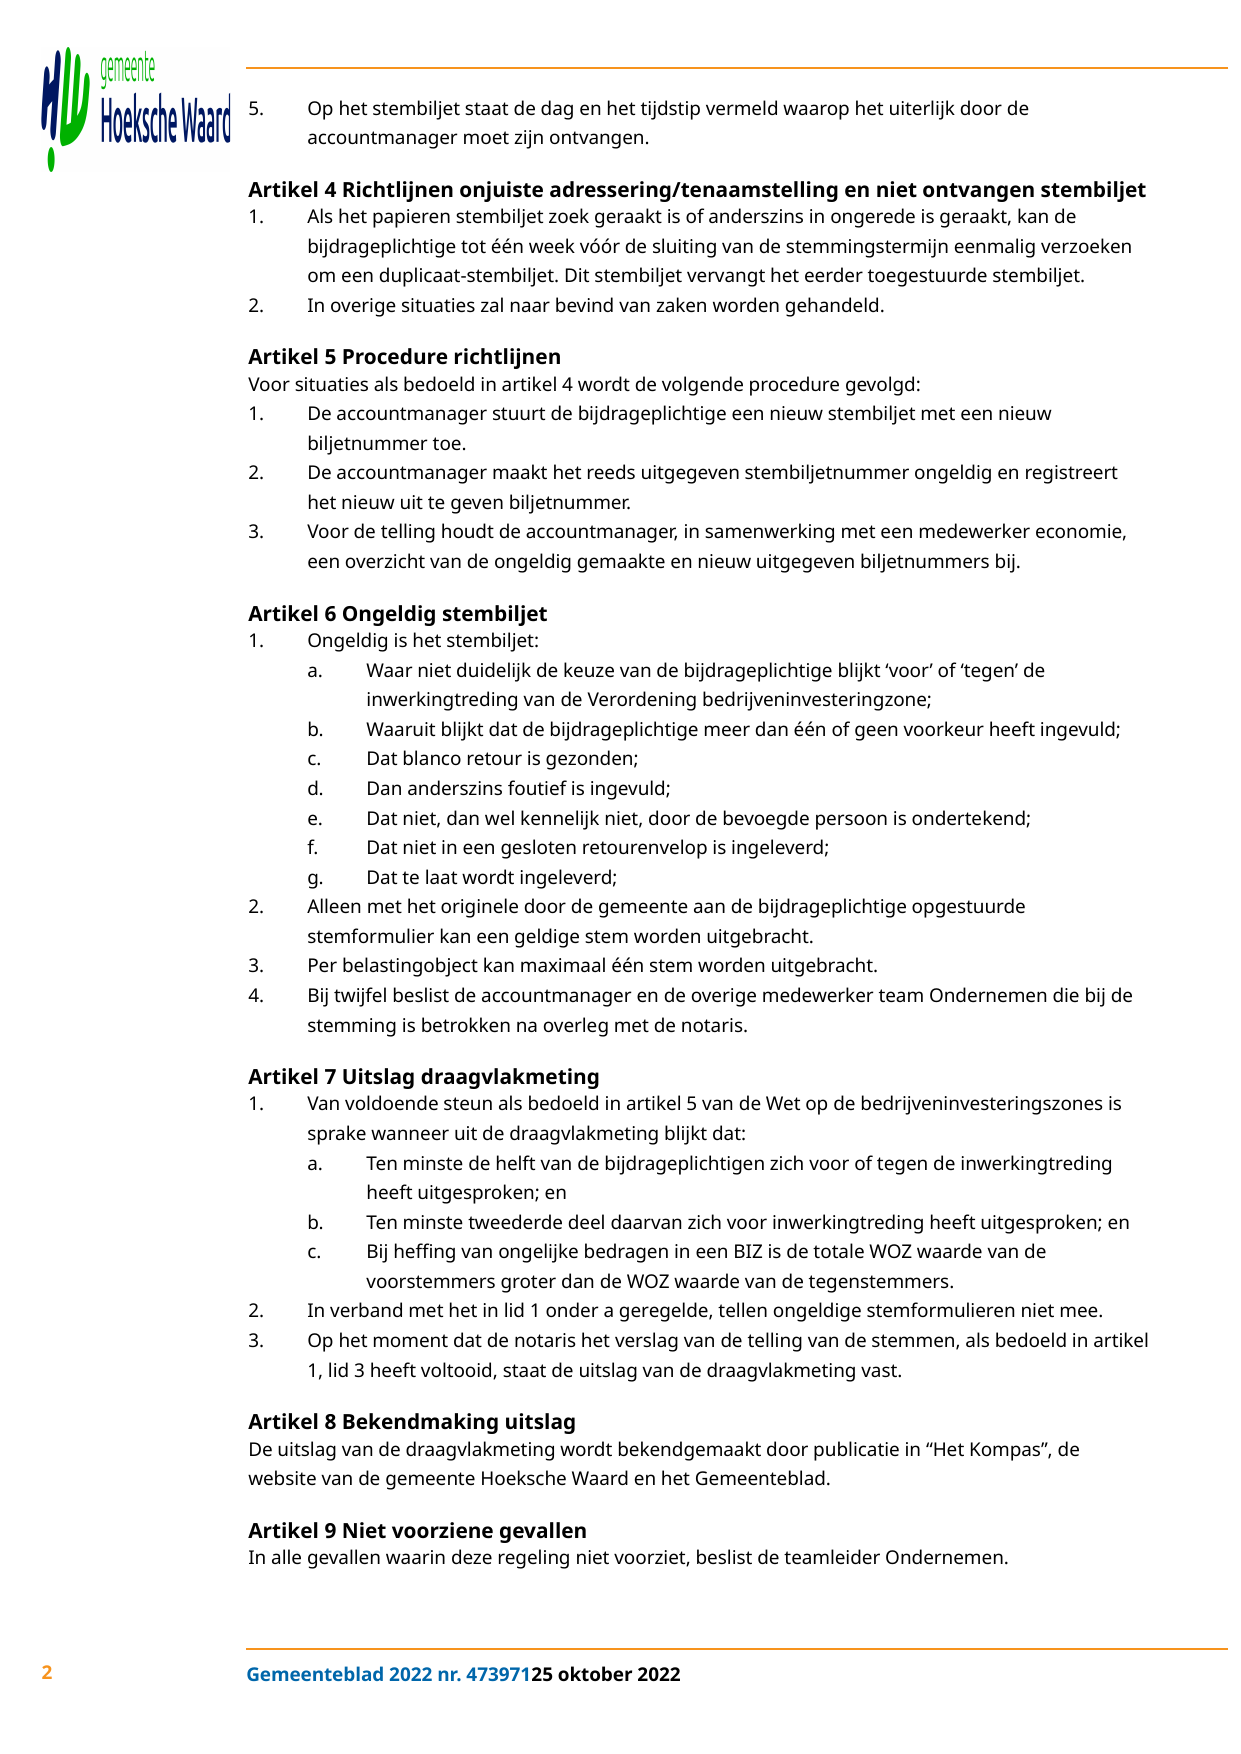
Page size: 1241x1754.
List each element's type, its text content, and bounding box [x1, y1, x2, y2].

list Per belastingobject kan maximaal één stem worden uitgebracht. [248, 953, 1152, 978]
list In verband met het in lid 1 onder a geregelde, tellen ongeldige stemformulieren niet mee. [248, 1298, 1152, 1323]
list Ten minste de helft van de bijdrageplichtigen zich voor of tegen de inwerkingtreding heeft uitgesproken; en [307, 1150, 1152, 1205]
list Dat niet in een gesloten retourenvelop is ingeleverd; [307, 834, 1152, 860]
list Op het moment dat de notaris het verslag van de telling van de stemmen, als bedoeld in artikel 1, lid 3 heeft voltooid, staat de uitslag van de draagvlakmeting vast. [248, 1327, 1152, 1383]
text De uitslag van de draagvlakmeting wordt bekendgemaakt door publicatie in “Het Kompas”, de website van de gemeente Hoeksche Waard en het Gemeenteblad. [248, 1436, 1152, 1491]
text Artikel 8 Bekendmaking uitslag [248, 1407, 1152, 1436]
list Bij twijfel beslist de accountmanager en de overige medewerker team Ondernemen die bij de stemming is betrokken na overleg met de notaris. [248, 982, 1152, 1037]
list Ten minste tweederde deel daarvan zich voor inwerkingtreding heeft uitgesproken; en [307, 1209, 1152, 1235]
text Artikel 6 Ongeldig stembiljet [248, 599, 1152, 627]
list Dat blanco retour is gezonden; [307, 746, 1152, 771]
list De accountmanager maakt het reeds uitgegeven stembiljetnummer ongeldig en registreert het nieuw uit te geven biljetnummer. [248, 459, 1152, 515]
list Op het stembiljet staat de dag en het tijdstip vermeld waarop het uiterlijk door de accountmanager moet zijn ontvangen. [248, 95, 1152, 150]
text Voor situaties als bedoeld in artikel 4 wordt de volgende procedure gevolgd: [248, 371, 1152, 397]
list Van voldoende steun als bedoeld in artikel 5 van de Wet op de bedrijveninvesteringszones is sprake wanneer uit de draagvlakmeting blijkt dat: [248, 1091, 1152, 1146]
list Dan anderszins foutief is ingevuld; [307, 775, 1152, 801]
text In alle gevallen waarin deze regeling niet voorziet, beslist de teamleider Ondernemen. [248, 1544, 1152, 1570]
list Bij heffing van ongelijke bedragen in een BIZ is de totale WOZ waarde van de voorstemmers groter dan de WOZ waarde van de tegenstemmers. [307, 1238, 1152, 1294]
list Voor de telling houdt de accountmanager, in samenwerking met een medewerker economie, een overzicht van de ongeldig gemaakte en nieuw uitgegeven biljetnummers bij. [248, 519, 1152, 574]
text Artikel 4 Richtlijnen onjuiste adressering/tenaamstelling en niet ontvangen stembiljet [248, 175, 1152, 203]
list In overige situaties zal naar bevind van zaken worden gehandeld. [248, 292, 1152, 318]
list Waar niet duidelijk de keuze van de bijdrageplichtige blijkt ‘voor’ of ‘tegen’ de inwerkingtreding van de Verordening bedrijveninvesteringzone; [307, 657, 1152, 712]
list Alleen met het originele door de gemeente aan de bijdrageplichtige opgestuurde stemformulier kan een geldige stem worden uitgebracht. [248, 893, 1152, 949]
list Als het papieren stembiljet zoek geraakt is of anderszins in ongerede is geraakt, kan de bijdrageplichtige tot één week vóór de sluiting van de stemmingstermijn eenmalig verzoeken om een duplicaat-stembiljet. Dit stembiljet vervangt het eerder toegestuurde stembiljet. [248, 203, 1152, 288]
list Dat niet, dan wel kennelijk niet, door de bevoegde persoon is ondertekend; [307, 805, 1152, 830]
text Artikel 5 Procedure richtlijnen [248, 342, 1152, 371]
text Artikel 9 Niet voorziene gevallen [248, 1516, 1152, 1544]
text Artikel 7 Uitslag draagvlakmeting [248, 1062, 1152, 1091]
list Dat te laat wordt ingeleverd; [307, 864, 1152, 889]
list De accountmanager stuurt de bijdrageplichtige een nieuw stembiljet met een nieuw biljetnummer toe. [248, 400, 1152, 456]
list Waaruit blijkt dat de bijdrageplichtige meer dan één of geen voorkeur heeft ingevuld; [307, 716, 1152, 742]
picture [41, 47, 231, 172]
list Ongeldig is het stembiljet: [248, 627, 1152, 653]
